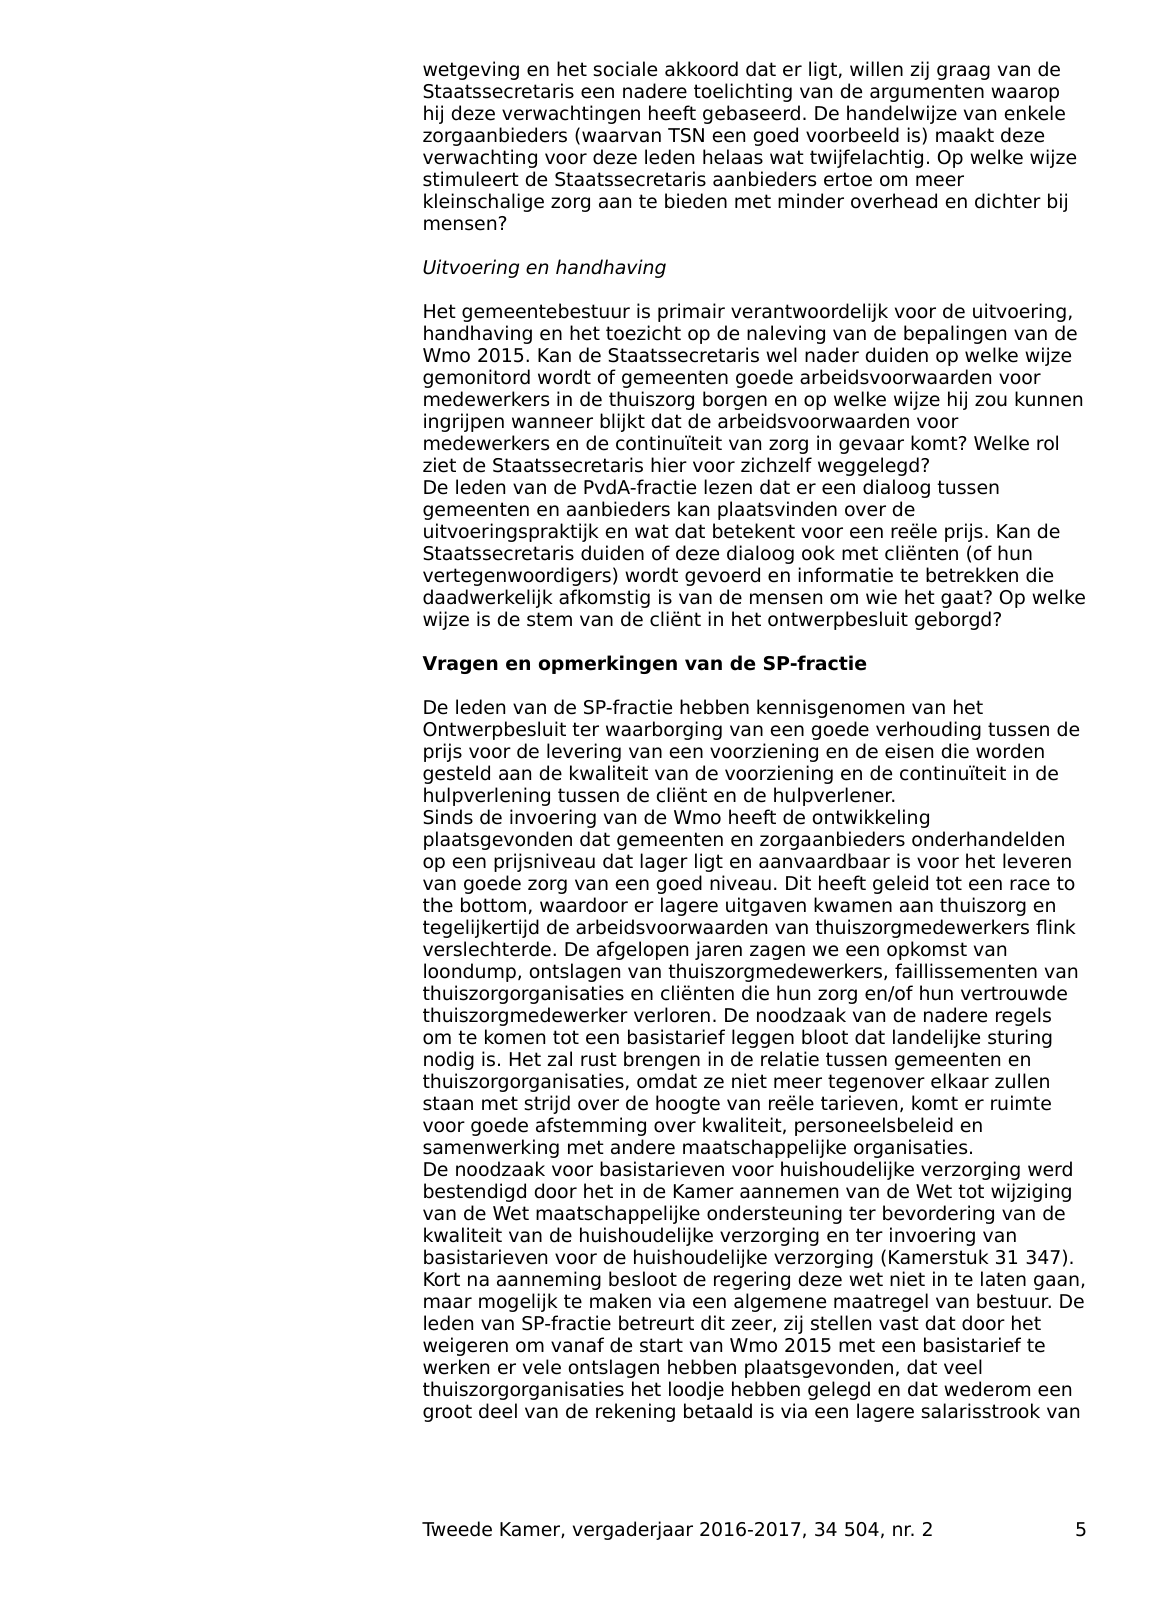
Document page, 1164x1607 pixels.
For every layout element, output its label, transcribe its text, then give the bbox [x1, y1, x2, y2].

text De leden van de PvdA-fractie lezen dat er een dialoog tussen gemeenten en aanbieders kan plaatsvinden over de uitvoeringspraktijk en wat dat betekent voor een reële prijs. Kan de Staatssecretaris duiden of deze dialoog ook met cliënten (of hun vertegenwoordigers) wordt gevoerd en informatie te betrekken die daadwerkelijk afkomstig is van de mensen om wie het gaat? Op welke wijze is de stem van de cliënt in het ontwerpbesluit geborgd? [422, 477, 1087, 631]
text Het gemeentebestuur is primair verantwoordelijk voor de uitvoering, handhaving en het toezicht op de naleving van de bepalingen van de Wmo 2015. Kan de Staatssecretaris wel nader duiden op welke wijze gemonitord wordt of gemeenten goede arbeidsvoorwaarden voor medewerkers in de thuiszorg borgen en op welke wijze hij zou kunnen ingrijpen wanneer blijkt dat de arbeidsvoorwaarden voor medewerkers en de continuïteit van zorg in gevaar komt? Welke rol ziet de Staatssecretaris hier voor zichzelf weggelegd? [422, 301, 1087, 477]
text De leden van de SP-fractie hebben kennisgenomen van het Ontwerpbesluit ter waarborging van een goede verhouding tussen de prijs voor de levering van een voorziening en de eisen die worden gesteld aan de kwaliteit van de voorziening en de continuïteit in de hulpverlening tussen de cliënt en de hulpverlener. [422, 697, 1087, 807]
subtitle Uitvoering en handhaving [422, 257, 1087, 279]
subtitle Vragen en opmerkingen van de SP-fractie [422, 653, 1087, 675]
text wetgeving en het sociale akkoord dat er ligt, willen zij graag van de Staatssecretaris een nadere toelichting van de argumenten waarop hij deze verwachtingen heeft gebaseerd. De handelwijze van enkele zorgaanbieders (waarvan TSN een goed voorbeeld is) maakt deze verwachting voor deze leden helaas wat twijfelachtig. Op welke wijze stimuleert de Staatssecretaris aanbieders ertoe om meer kleinschalige zorg aan te bieden met minder overhead en dichter bij mensen? [422, 59, 1087, 235]
text Sinds de invoering van de Wmo heeft de ontwikkeling plaatsgevonden dat gemeenten en zorgaanbieders onderhandelden op een prijsniveau dat lager ligt en aanvaardbaar is voor het leveren van goede zorg van een goed niveau. Dit heeft geleid tot een race to the bottom, waardoor er lagere uitgaven kwamen aan thuiszorg en tegelijkertijd de arbeidsvoorwaarden van thuiszorgmedewerkers flink verslechterde. De afgelopen jaren zagen we een opkomst van loondump, ontslagen van thuiszorgmedewerkers, faillissementen van thuiszorgorganisaties en cliënten die hun zorg en/of hun vertrouwde thuiszorgmedewerker verloren. De noodzaak van de nadere regels om te komen tot een basistarief leggen bloot dat landelijke sturing nodig is. Het zal rust brengen in de relatie tussen gemeenten en thuiszorgorganisaties, omdat ze niet meer tegenover elkaar zullen staan met strijd over de hoogte van reële tarieven, komt er ruimte voor goede afstemming over kwaliteit, personeelsbeleid en samenwerking met andere maatschappelijke organisaties. [422, 807, 1087, 1159]
text De noodzaak voor basistarieven voor huishoudelijke verzorging werd bestendigd door het in de Kamer aannemen van de Wet tot wijziging van de Wet maatschappelijke ondersteuning ter bevordering van de kwaliteit van de huishoudelijke verzorging en ter invoering van basistarieven voor de huishoudelijke verzorging (Kamerstuk 31 347). Kort na aanneming besloot de regering deze wet niet in te laten gaan, maar mogelijk te maken via een algemene maatregel van bestuur. De leden van SP-fractie betreurt dit zeer, zij stellen vast dat door het weigeren om vanaf de start van Wmo 2015 met een basistarief te werken er vele ontslagen hebben plaatsgevonden, dat veel thuiszorgorganisaties het loodje hebben gelegd en dat wederom een groot deel van de rekening betaald is via een lagere salarisstrook van [422, 1159, 1087, 1423]
